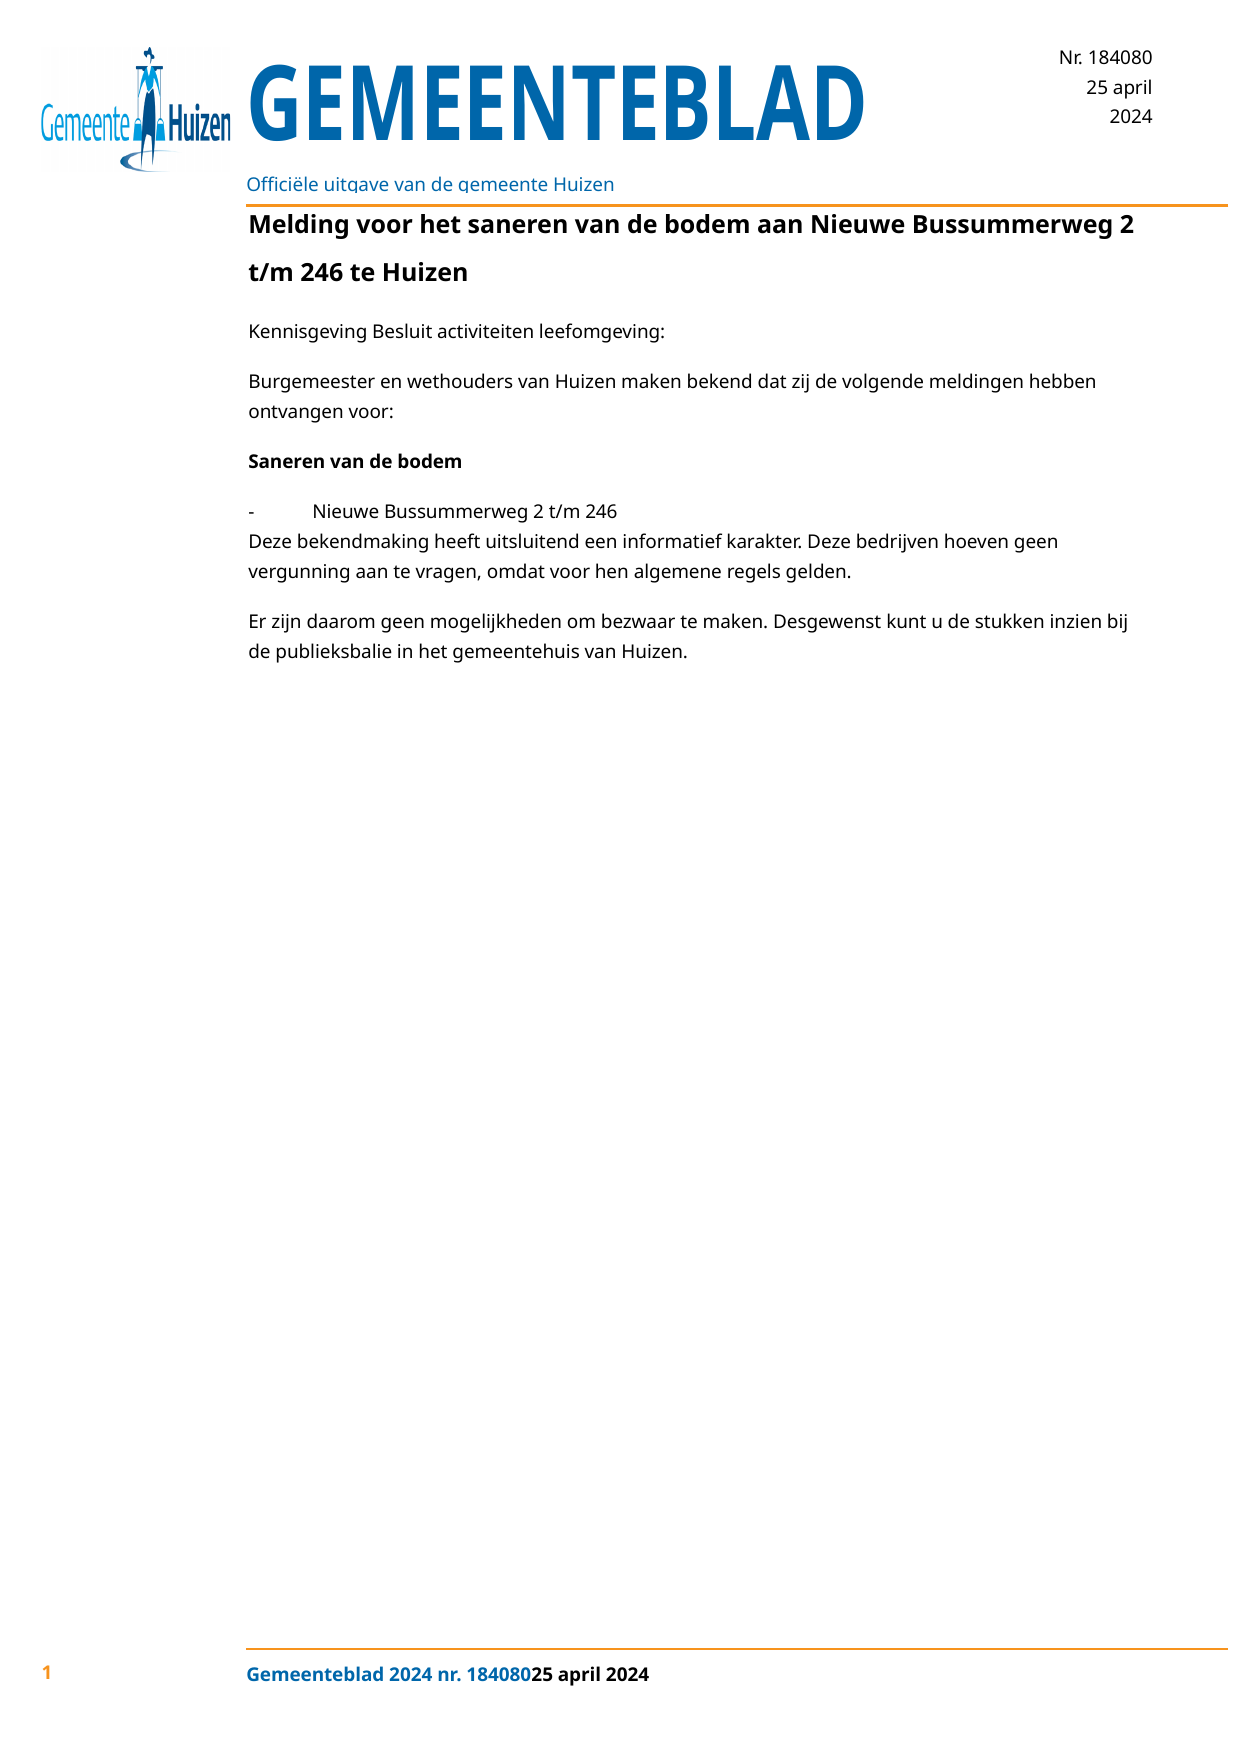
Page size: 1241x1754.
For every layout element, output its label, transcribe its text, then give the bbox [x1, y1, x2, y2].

text Saneren van de bodem [248, 448, 1152, 474]
list Nieuwe Bussummerweg 2 t/m 246 [248, 499, 1152, 524]
text Melding voor het saneren van de bodem aan Nieuwe Bussummerweg 2 t/m 246 te Huizen [248, 207, 1152, 288]
text Kennisgeving Besluit activiteiten leefomgeving: [248, 318, 1152, 344]
picture [41, 47, 231, 172]
text Burgemeester en wethouders van Huizen maken bekend dat zij de volgende meldingen hebben ontvangen voor: [248, 368, 1152, 424]
text Deze bekendmaking heeft uitsluitend een informatief karakter. Deze bedrijven hoeven geen vergunning aan te vragen, omdat voor hen algemene regels gelden. [248, 528, 1152, 584]
text Er zijn daarom geen mogelijkheden om bezwaar te maken. Desgewenst kunt u de stukken inzien bij de publieksbalie in het gemeentehuis van Huizen. [248, 608, 1152, 664]
